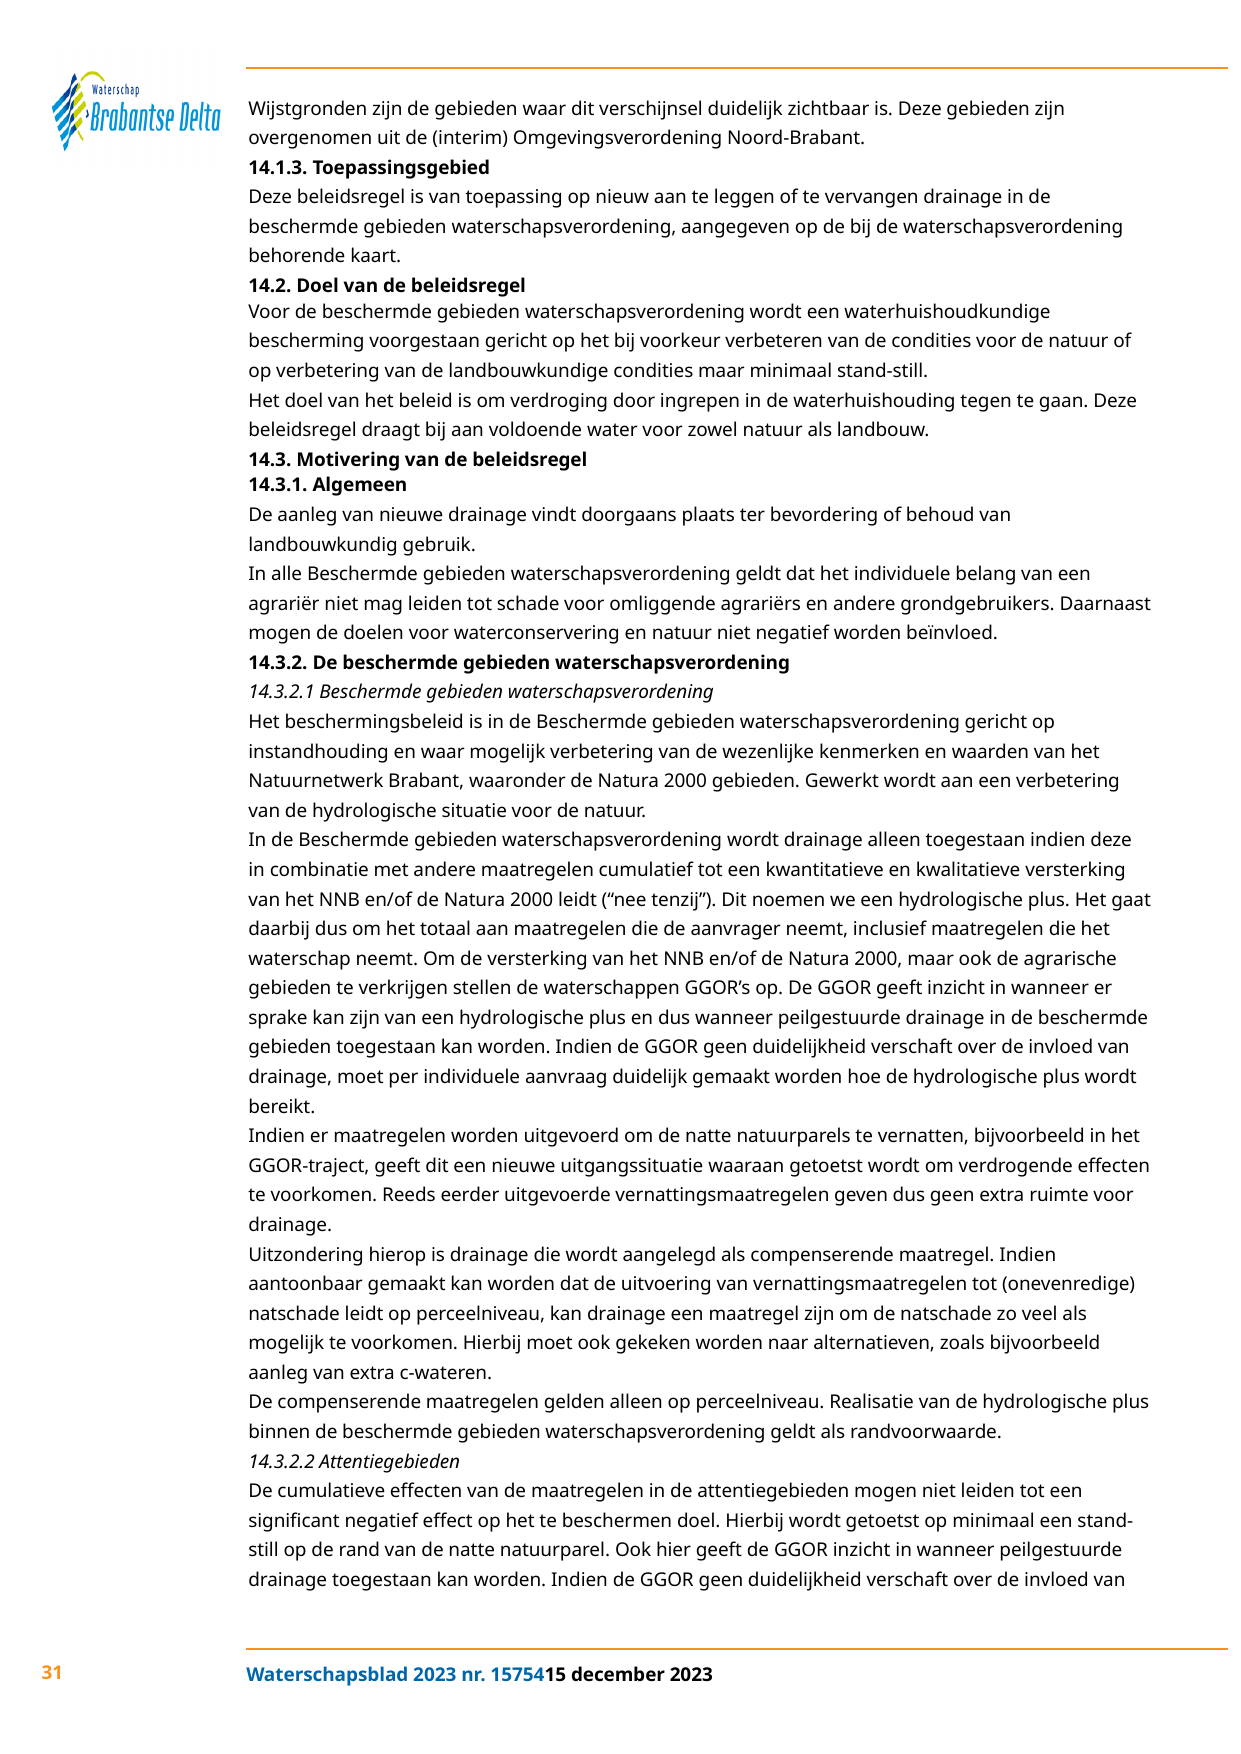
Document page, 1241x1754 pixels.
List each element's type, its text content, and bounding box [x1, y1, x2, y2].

text De aanleg van nieuwe drainage vindt doorgaans plaats ter bevordering of behoud van landbouwkundig gebruik. [248, 501, 1152, 557]
text Het beschermingsbeleid is in de Beschermde gebieden waterschapsverordening gericht op instandhouding en waar mogelijk verbetering van de wezenlijke kenmerken en waarden van het Natuurnetwerk Brabant, waaronder de Natura 2000 gebieden. Gewerkt wordt aan een verbetering van de hydrologische situatie voor de natuur. [248, 708, 1152, 823]
text Uitzondering hierop is drainage die wordt aangelegd als compenserende maatregel. Indien aantoonbaar gemaakt kan worden dat de uitvoering van vernattingsmaatregelen tot (onevenredige) natschade leidt op perceelniveau, kan drainage een maatregel zijn om de natschade zo veel als mogelijk te voorkomen. Hierbij moet ook gekeken worden naar alternatieven, zoals bijvoorbeeld aanleg van extra c-wateren. [248, 1241, 1152, 1385]
picture [41, 47, 231, 172]
text 14.3.1. Algemeen [248, 472, 1152, 497]
text Indien er maatregelen worden uitgevoerd om de natte natuurparels te vernatten, bijvoorbeeld in het GGOR-traject, geeft dit een nieuwe uitgangssituatie waaraan getoetst wordt om verdrogende effecten te voorkomen. Reeds eerder uitgevoerde vernattingsmaatregelen geven dus geen extra ruimte voor drainage. [248, 1122, 1152, 1237]
text Voor de beschermde gebieden waterschapsverordening wordt een waterhuishoudkundige bescherming voorgestaan gericht op het bij voorkeur verbeteren van de condities voor de natuur of op verbetering van de landbouwkundige condities maar minimaal stand-still. [248, 298, 1152, 383]
text Wijstgronden zijn de gebieden waar dit verschijnsel duidelijk zichtbaar is. Deze gebieden zijn overgenomen uit de (interim) Omgevingsverordening Noord-Brabant. [248, 95, 1152, 150]
text 14.3.2.2 Attentiegebieden [248, 1448, 1152, 1474]
text 14.1.3. Toepassingsgebied [248, 154, 1152, 180]
text De compenserende maatregelen gelden alleen op perceelniveau. Realisatie van de hydrologische plus binnen de beschermde gebieden waterschapsverordening geldt als randvoorwaarde. [248, 1389, 1152, 1444]
text Het doel van het beleid is om verdroging door ingrepen in de waterhuishouding tegen te gaan. Deze beleidsregel draagt bij aan voldoende water voor zowel natuur als landbouw. [248, 387, 1152, 442]
text 14.3. Motivering van de beleidsregel [248, 446, 1152, 472]
text 14.3.2.1 Beschermde gebieden waterschapsverordening [248, 679, 1152, 704]
text Deze beleidsregel is van toepassing op nieuw aan te leggen of te vervangen drainage in de beschermde gebieden waterschapsverordening, aangegeven op de bij de waterschapsverordening behorende kaart. [248, 183, 1152, 268]
text 14.3.2. De beschermde gebieden waterschapsverordening [248, 649, 1152, 675]
text 14.2. Doel van de beleidsregel [248, 272, 1152, 298]
text In de Beschermde gebieden waterschapsverordening wordt drainage alleen toegestaan indien deze in combinatie met andere maatregelen cumulatief tot een kwantitatieve en kwalitatieve versterking van het NNB en/of de Natura 2000 leidt (“nee tenzij”). Dit noemen we een hydrologische plus. Het gaat daarbij dus om het totaal aan maatregelen die de aanvrager neemt, inclusief maatregelen die het waterschap neemt. Om de versterking van het NNB en/of de Natura 2000, maar ook de agrarische gebieden te verkrijgen stellen de waterschappen GGOR’s op. De GGOR geeft inzicht in wanneer er sprake kan zijn van een hydrologische plus en dus wanneer peilgestuurde drainage in de beschermde gebieden toegestaan kan worden. Indien de GGOR geen duidelijkheid verschaft over de invloed van drainage, moet per individuele aanvraag duidelijk gemaakt worden hoe de hydrologische plus wordt bereikt. [248, 827, 1152, 1119]
text In alle Beschermde gebieden waterschapsverordening geldt dat het individuele belang van een agrariër niet mag leiden tot schade voor omliggende agrariërs en andere grondgebruikers. Daarnaast mogen de doelen voor waterconservering en natuur niet negatief worden beïnvloed. [248, 560, 1152, 645]
text De cumulatieve effecten van de maatregelen in de attentiegebieden mogen niet leiden tot een significant negatief effect op het te beschermen doel. Hierbij wordt getoetst op minimaal een stand-still op de rand van de natte natuurparel. Ook hier geeft de GGOR inzicht in wanneer peilgestuurde drainage toegestaan kan worden. Indien de GGOR geen duidelijkheid verschaft over de invloed van [248, 1477, 1152, 1592]
